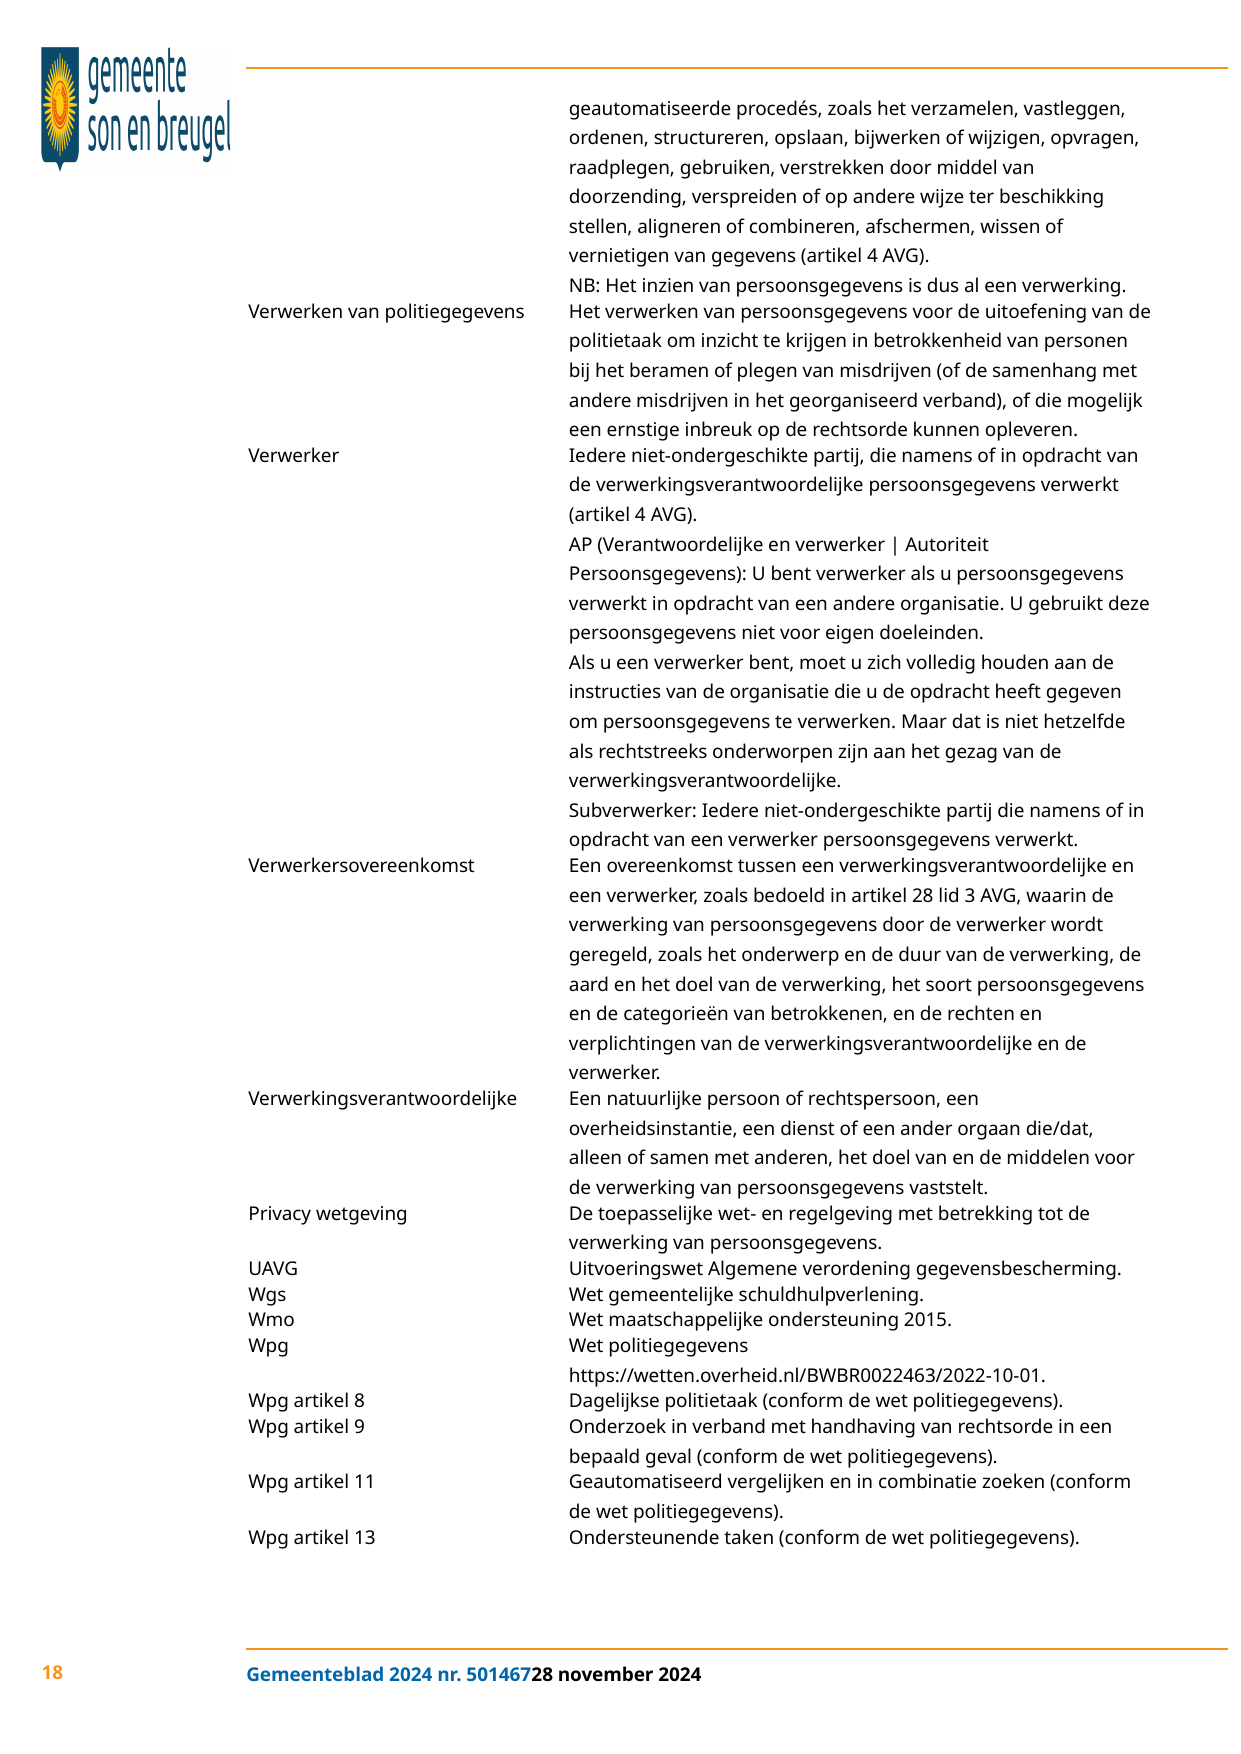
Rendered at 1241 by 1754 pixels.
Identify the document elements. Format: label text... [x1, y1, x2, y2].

table_cell Verwerken van politiegegevens [248, 298, 569, 442]
table_cell Wgs [248, 1281, 569, 1306]
table_cell Wmo [248, 1306, 569, 1332]
table_cell Wet gemeentelijke schuldhulpverlening. [569, 1281, 1152, 1306]
table_cell Wet politiegegevens https://wetten.overheid.nl/BWBR0022463/2022-10-01. [569, 1332, 1152, 1387]
table_cell Wpg artikel 11 [248, 1469, 569, 1524]
table_cell Dagelijkse politietaak (conform de wet politiegegevens). [569, 1388, 1152, 1413]
table_cell Iedere niet-ondergeschikte partij, die namens of in opdracht van de verwerkingsverantwoordelijke persoonsgegevens verwerkt (artikel 4 AVG). AP (Verantwoordelijke en verwerker | Autoriteit Persoonsgegevens): U bent verwerker als u persoonsgegevens verwerkt in opdracht van een andere organisatie. U gebruikt deze persoonsgegevens niet voor eigen doeleinden. Als u een verwerker bent, moet u zich volledig houden aan de instructies van de organisatie die u de opdracht heeft gegeven om persoonsgegevens te verwerken. Maar dat is niet hetzelfde als rechtstreeks onderworpen zijn aan het gezag van de verwerkingsverantwoordelijke. Subverwerker: Iedere niet-ondergeschikte partij die namens of in opdracht van een verwerker persoonsgegevens verwerkt. [569, 442, 1152, 852]
table_cell geautomatiseerde procedés, zoals het verzamelen, vastleggen, ordenen, structureren, opslaan, bijwerken of wijzigen, opvragen, raadplegen, gebruiken, verstrekken door middel van doorzending, verspreiden of op andere wijze ter beschikking stellen, aligneren of combineren, afschermen, wissen of vernietigen van gegevens (artikel 4 AVG). NB: Het inzien van persoonsgegevens is dus al een verwerking. [569, 95, 1152, 298]
table_cell Wpg artikel 13 [248, 1524, 569, 1549]
table_cell Geautomatiseerd vergelijken en in combinatie zoeken (conform de wet politiegegevens). [569, 1469, 1152, 1524]
table_cell Verwerker [248, 442, 569, 852]
table_cell [248, 95, 569, 298]
table_cell Het verwerken van persoonsgegevens voor de uitoefening van de politietaak om inzicht te krijgen in betrokkenheid van personen bij het beramen of plegen van misdrijven (of de samenhang met andere misdrijven in het georganiseerd verband), of die mogelijk een ernstige inbreuk op de rechtsorde kunnen opleveren. [569, 298, 1152, 442]
table_cell Verwerkingsverantwoordelijke [248, 1085, 569, 1200]
table_cell Verwerkersovereenkomst [248, 853, 569, 1085]
table_cell UAVG [248, 1255, 569, 1281]
table_cell Wpg [248, 1332, 569, 1387]
table_cell Wet maatschappelijke ondersteuning 2015. [569, 1306, 1152, 1332]
picture [41, 47, 231, 172]
table_cell Wpg artikel 8 [248, 1388, 569, 1413]
table_cell Uitvoeringswet Algemene verordening gegevensbescherming. [569, 1255, 1152, 1281]
table_cell Een natuurlijke persoon of rechtspersoon, een overheidsinstantie, een dienst of een ander orgaan die/dat, alleen of samen met anderen, het doel van en de middelen voor de verwerking van persoonsgegevens vaststelt. [569, 1085, 1152, 1200]
table_cell Privacy wetgeving [248, 1200, 569, 1255]
table_cell Een overeenkomst tussen een verwerkingsverantwoordelijke en een verwerker, zoals bedoeld in artikel 28 lid 3 AVG, waarin de verwerking van persoonsgegevens door de verwerker wordt geregeld, zoals het onderwerp en de duur van de verwerking, de aard en het doel van de verwerking, het soort persoonsgegevens en de categorieën van betrokkenen, en de rechten en verplichtingen van de verwerkingsverantwoordelijke en de verwerker. [569, 853, 1152, 1085]
table_cell Wpg artikel 9 [248, 1413, 569, 1468]
table_cell Ondersteunende taken (conform de wet politiegegevens). [569, 1524, 1152, 1549]
table_cell Onderzoek in verband met handhaving van rechtsorde in een bepaald geval (conform de wet politiegegevens). [569, 1413, 1152, 1468]
table_cell De toepasselijke wet- en regelgeving met betrekking tot de verwerking van persoonsgegevens. [569, 1200, 1152, 1255]
